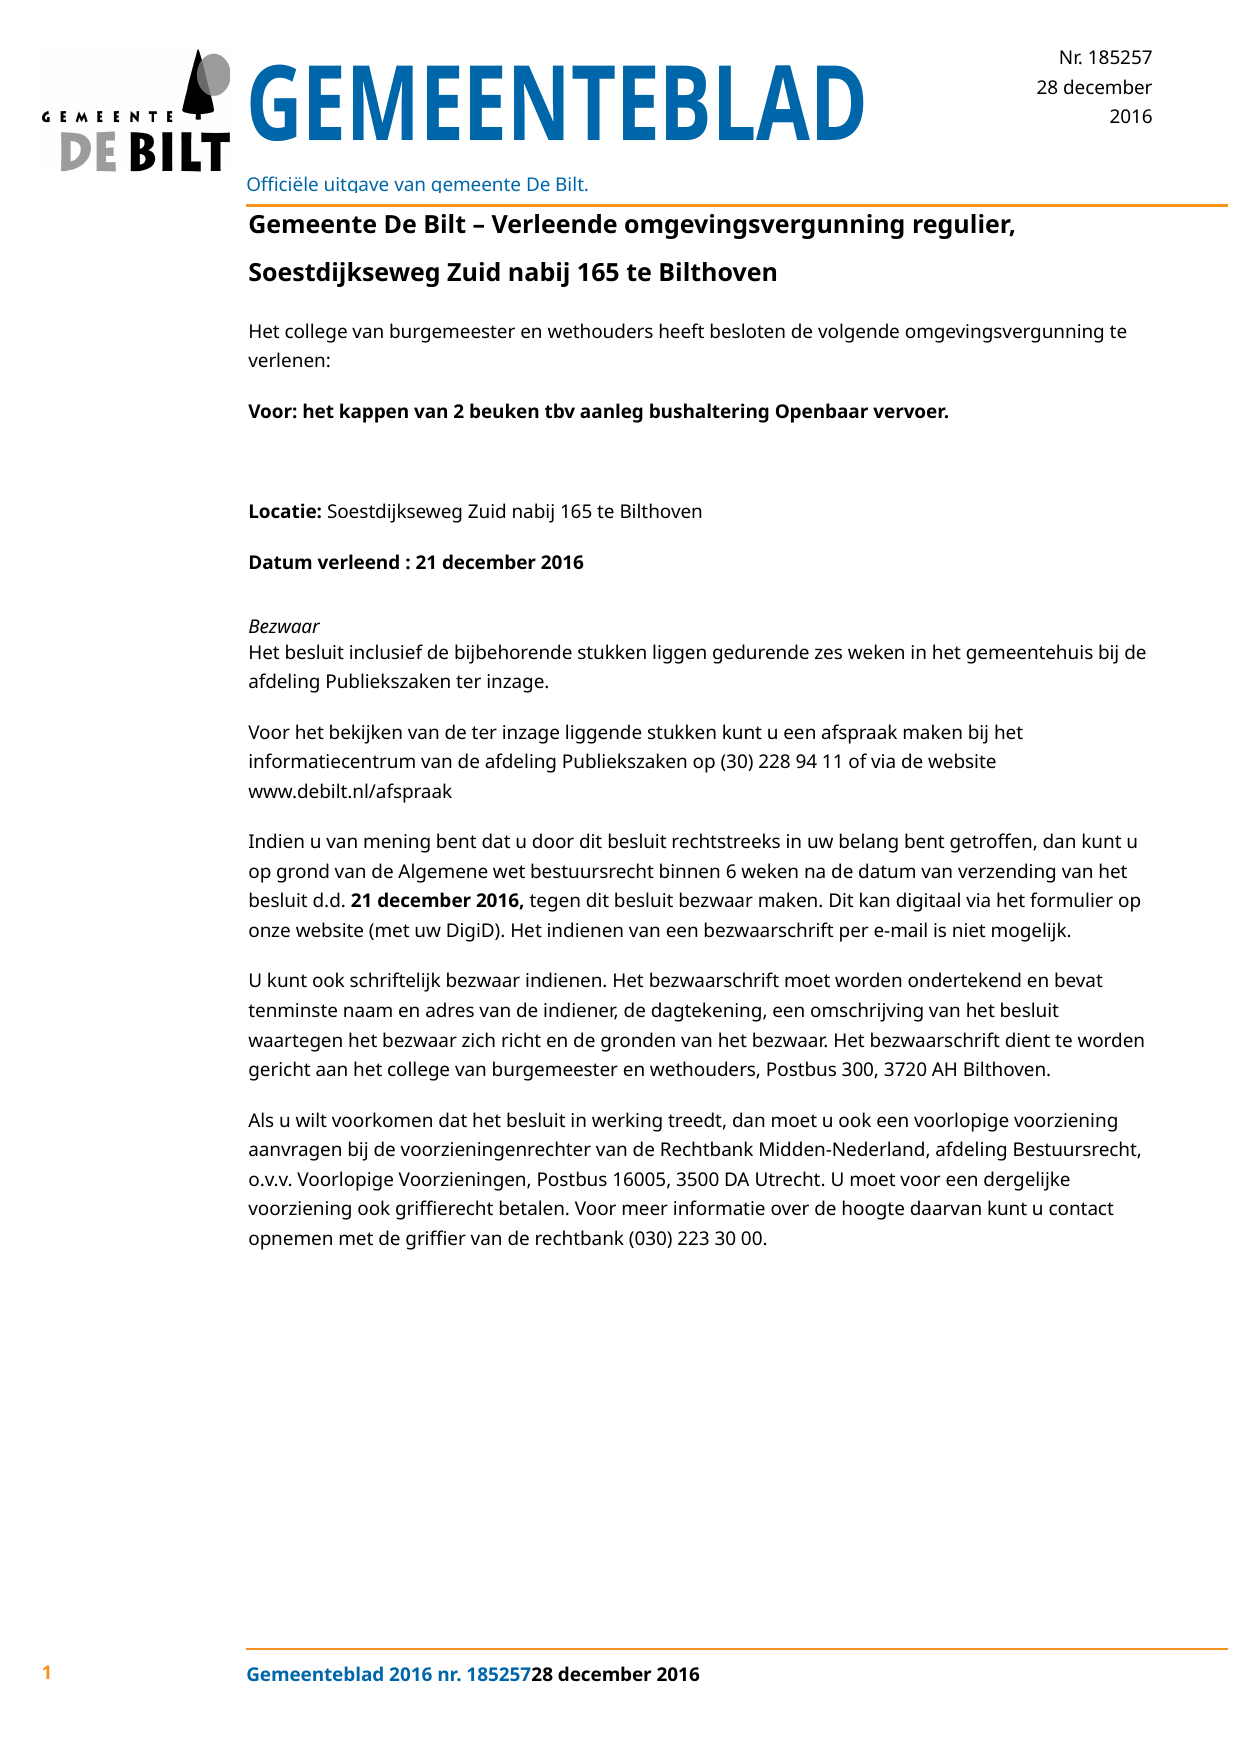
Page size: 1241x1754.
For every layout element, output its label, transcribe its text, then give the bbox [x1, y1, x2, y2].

text Als u wilt voorkomen dat het besluit in werking treedt, dan moet u ook een voorlopige voorziening aanvragen bij de voorzieningenrechter van de Rechtbank Midden-Nederland, afdeling Bestuursrecht, o.v.v. Voorlopige Voorzieningen, Postbus 16005, 3500 DA Utrecht. U moet voor een dergelijke voorziening ook griffierecht betalen. Voor meer informatie over de hoogte daarvan kunt u contact opnemen met de griffier van de rechtbank (030) 223 30 00. [248, 1107, 1152, 1251]
text U kunt ook schriftelijk bezwaar indienen. Het bezwaarschrift moet worden ondertekend en bevat tenminste naam en adres van de indiener, de dagtekening, een omschrijving van het besluit waartegen het bezwaar zich richt en de gronden van het bezwaar. Het bezwaarschrift dient te worden gericht aan het college van burgemeester en wethouders, Postbus 300, 3720 AH Bilthoven. [248, 968, 1152, 1082]
text Bezwaar [248, 613, 1152, 639]
text Het college van burgemeester en wethouders heeft besloten de volgende omgevingsvergunning te verlenen: [248, 318, 1152, 373]
picture [41, 47, 231, 172]
text Indien u van mening bent dat u door dit besluit rechtstreeks in uw belang bent getroffen, dan kunt u op grond van de Algemene wet bestuursrecht binnen 6 weken na de datum van verzending van het besluit d.d. 21 december 2016, tegen dit besluit bezwaar maken. Dit kan digitaal via het formulier op onze website (met uw DigiD). Het indienen van een bezwaarschrift per e-mail is niet mogelijk. [248, 828, 1152, 943]
text Het besluit inclusief de bijbehorende stukken liggen gedurende zes weken in het gemeentehuis bij de afdeling Publiekszaken ter inzage. [248, 639, 1152, 694]
text Gemeente De Bilt – Verleende omgevingsvergunning regulier, Soestdijkseweg Zuid nabij 165 te Bilthoven [248, 207, 1152, 288]
text Datum verleend : 21 december 2016 [248, 549, 1152, 575]
text Voor: het kappen van 2 beuken tbv aanleg bushaltering Openbaar vervoer. [248, 398, 1152, 424]
text Locatie: Soestdijkseweg Zuid nabij 165 te Bilthoven [248, 499, 1152, 524]
text Voor het bekijken van de ter inzage liggende stukken kunt u een afspraak maken bij het informatiecentrum van de afdeling Publiekszaken op (30) 228 94 11 of via de website www.debilt.nl/afspraak [248, 719, 1152, 804]
